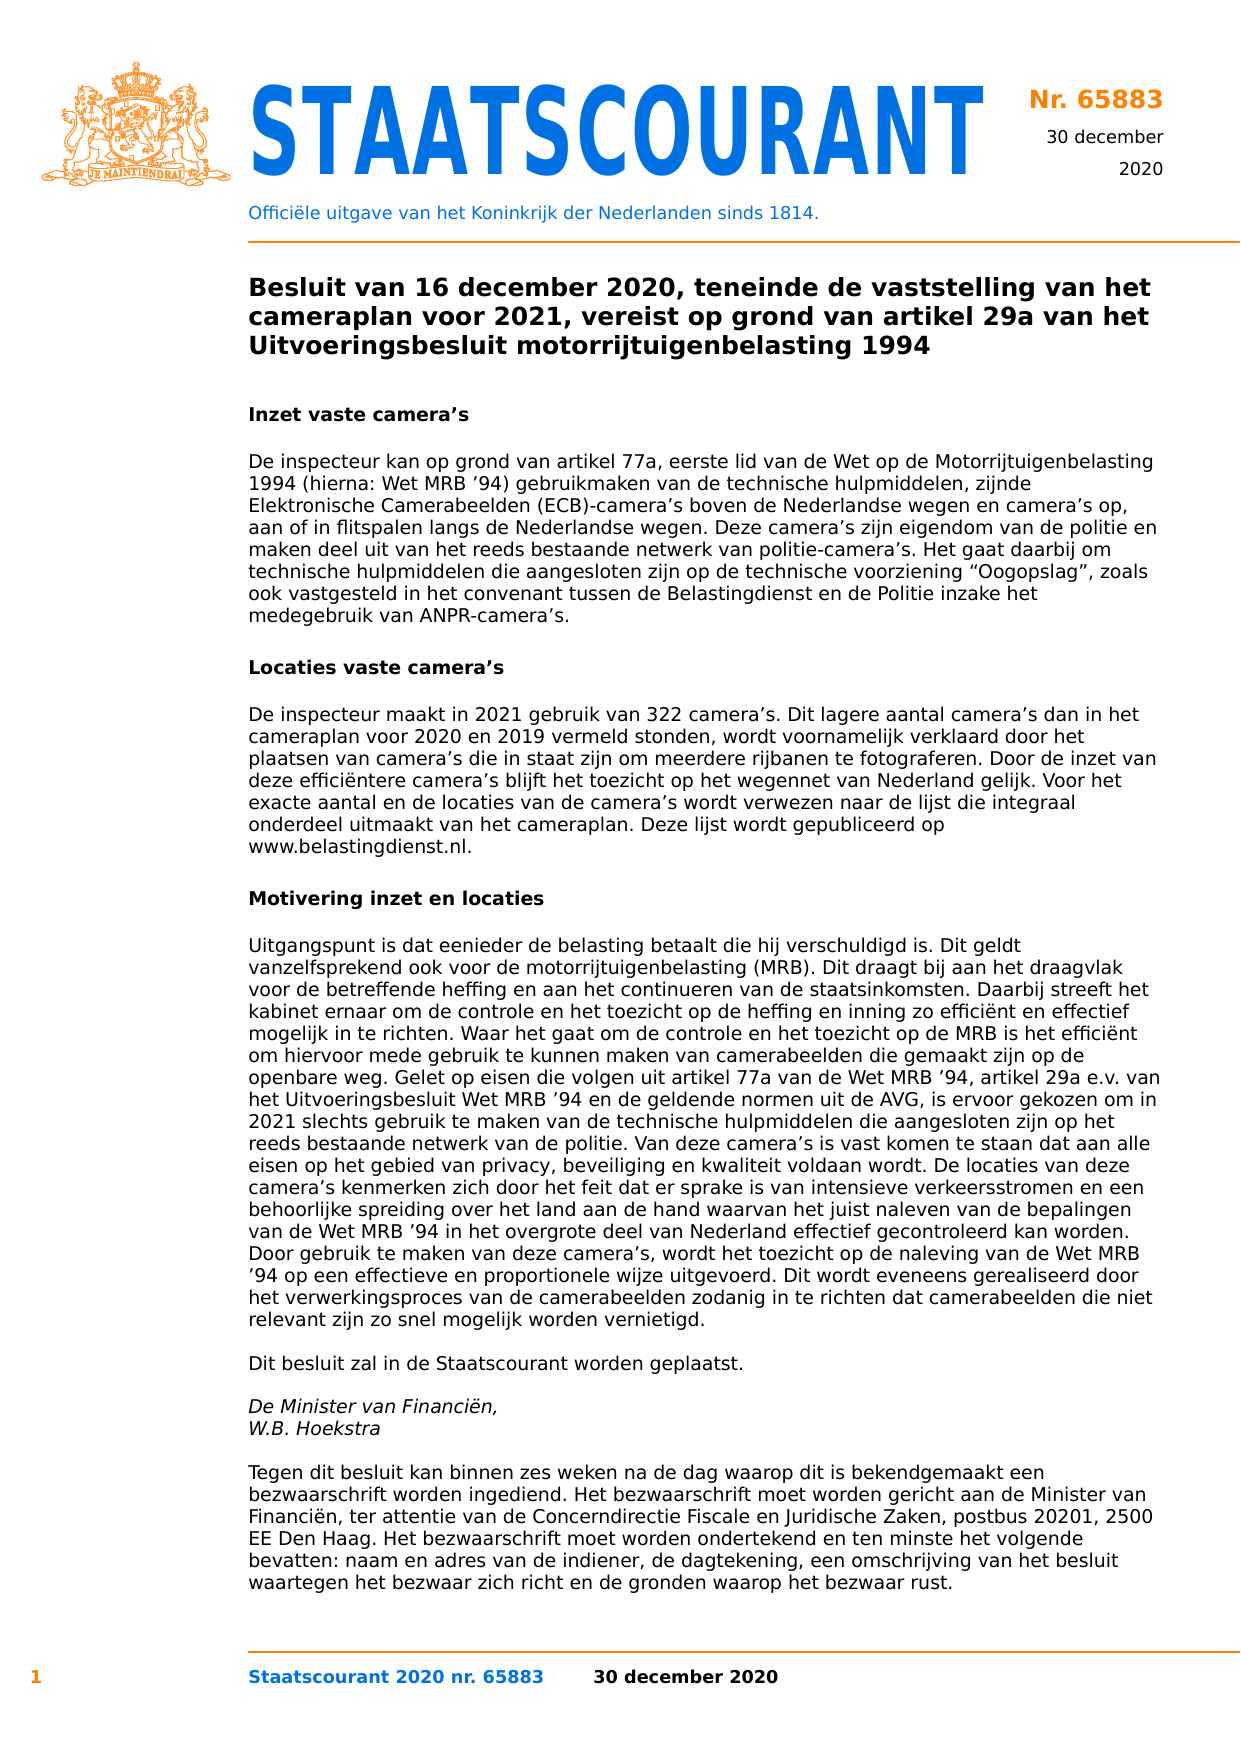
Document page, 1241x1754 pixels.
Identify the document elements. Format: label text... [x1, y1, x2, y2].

subtitle Locaties vaste camera’s [248, 657, 1163, 679]
text De inspecteur kan op grond van artikel 77a, eerste lid van de Wet op de Motorrijtuigenbelasting 1994 (hierna: Wet MRB ’94) gebruikmaken van de technische hulpmiddelen, zijnde Elektronische Camerabeelden (ECB)-camera’s boven de Nederlandse wegen en camera’s op, aan of in flitspalen langs de Nederlandse wegen. Deze camera’s zijn eigendom van de politie en maken deel uit van het reeds bestaande netwerk van politie-camera’s. Het gaat daarbij om technische hulpmiddelen die aangesloten zijn op de technische voorziening “Oogopslag”, zoals ook vastgesteld in het convenant tussen de Belastingdienst en de Politie inzake het medegebruik van ANPR-camera’s. [248, 451, 1163, 627]
table_header STAATSCOURANT [248, 62, 998, 203]
table_cell 2020 [998, 153, 1240, 203]
subtitle Besluit van 16 december 2020, teneinde de vaststelling van het cameraplan voor 2021, vereist op grond van artikel 29a van het Uitvoeringsbesluit motorrijtuigenbelasting 1994 [248, 273, 1163, 361]
text De Minister van Financiën, W.B. Hoekstra [248, 1396, 1163, 1440]
picture [41, 62, 231, 186]
text Tegen dit besluit kan binnen zes weken na de dag waarop dit is bekendgemaakt een bezwaarschrift worden ingediend. Het bezwaarschrift moet worden gericht aan de Minister van Financiën, ter attentie van de Concerndirectie Fiscale en Juridische Zaken, postbus 20201, 2500 EE Den Haag. Het bezwaarschrift moet worden ondertekend en ten minste het volgende bevatten: naam en adres van de indiener, de dagtekening, een omschrijving van het besluit waartegen het bezwaar zich richt en de gronden waarop het bezwaar rust. [248, 1462, 1163, 1594]
text Dit besluit zal in de Staatscourant worden geplaatst. [248, 1352, 1163, 1374]
subtitle Inzet vaste camera’s [248, 404, 1163, 426]
subtitle Motivering inzet en locaties [248, 888, 1163, 910]
text Uitgangspunt is dat eenieder de belasting betaalt die hij verschuldigd is. Dit geldt vanzelfsprekend ook voor de motorrijtuigenbelasting (MRB). Dit draagt bij aan het draagvlak voor de betreffende heffing en aan het continueren van de staatsinkomsten. Daarbij streeft het kabinet ernaar om de controle en het toezicht op de heffing en inning zo efficiënt en effectief mogelijk in te richten. Waar het gaat om de controle en het toezicht op de MRB is het efficiënt om hiervoor mede gebruik te kunnen maken van camerabeelden die gemaakt zijn op de openbare weg. Gelet op eisen die volgen uit artikel 77a van de Wet MRB ’94, artikel 29a e.v. van het Uitvoeringsbesluit Wet MRB ’94 en de geldende normen uit de AVG, is ervoor gekozen om in 2021 slechts gebruik te maken van de technische hulpmiddelen die aangesloten zijn op het reeds bestaande netwerk van de politie. Van deze camera’s is vast komen te staan dat aan alle eisen op het gebied van privacy, beveiliging en kwaliteit voldaan wordt. De locaties van deze camera’s kenmerken zich door het feit dat er sprake is van intensieve verkeersstromen en een behoorlijke spreiding over het land aan de hand waarvan het juist naleven van de bepalingen van de Wet MRB ’94 in het overgrote deel van Nederland effectief gecontroleerd kan worden. Door gebruik te maken van deze camera’s, wordt het toezicht op de naleving van de Wet MRB ’94 op een effectieve en proportionele wijze uitgevoerd. Dit wordt eveneens gerealiseerd door het verwerkingsproces van de camerabeelden zodanig in te richten dat camerabeelden die niet relevant zijn zo snel mogelijk worden vernietigd. [248, 935, 1163, 1331]
table_cell 30 december [998, 121, 1240, 153]
table_header [25, 62, 248, 241]
table_header Nr. 65883 [998, 62, 1240, 121]
table_cell Officiële uitgave van het Koninkrijk der Nederlanden sinds 1814. [248, 203, 1240, 241]
text De inspecteur maakt in 2021 gebruik van 322 camera’s. Dit lagere aantal camera’s dan in het cameraplan voor 2020 en 2019 vermeld stonden, wordt voornamelijk verklaard door het plaatsen van camera’s die in staat zijn om meerdere rijbanen te fotograferen. Door de inzet van deze efficiëntere camera’s blijft het toezicht op het wegennet van Nederland gelijk. Voor het exacte aantal en de locaties van de camera’s wordt verwezen naar de lijst die integraal onderdeel uitmaakt van het cameraplan. Deze lijst wordt gepubliceerd op www.belastingdienst.nl. [248, 704, 1163, 858]
